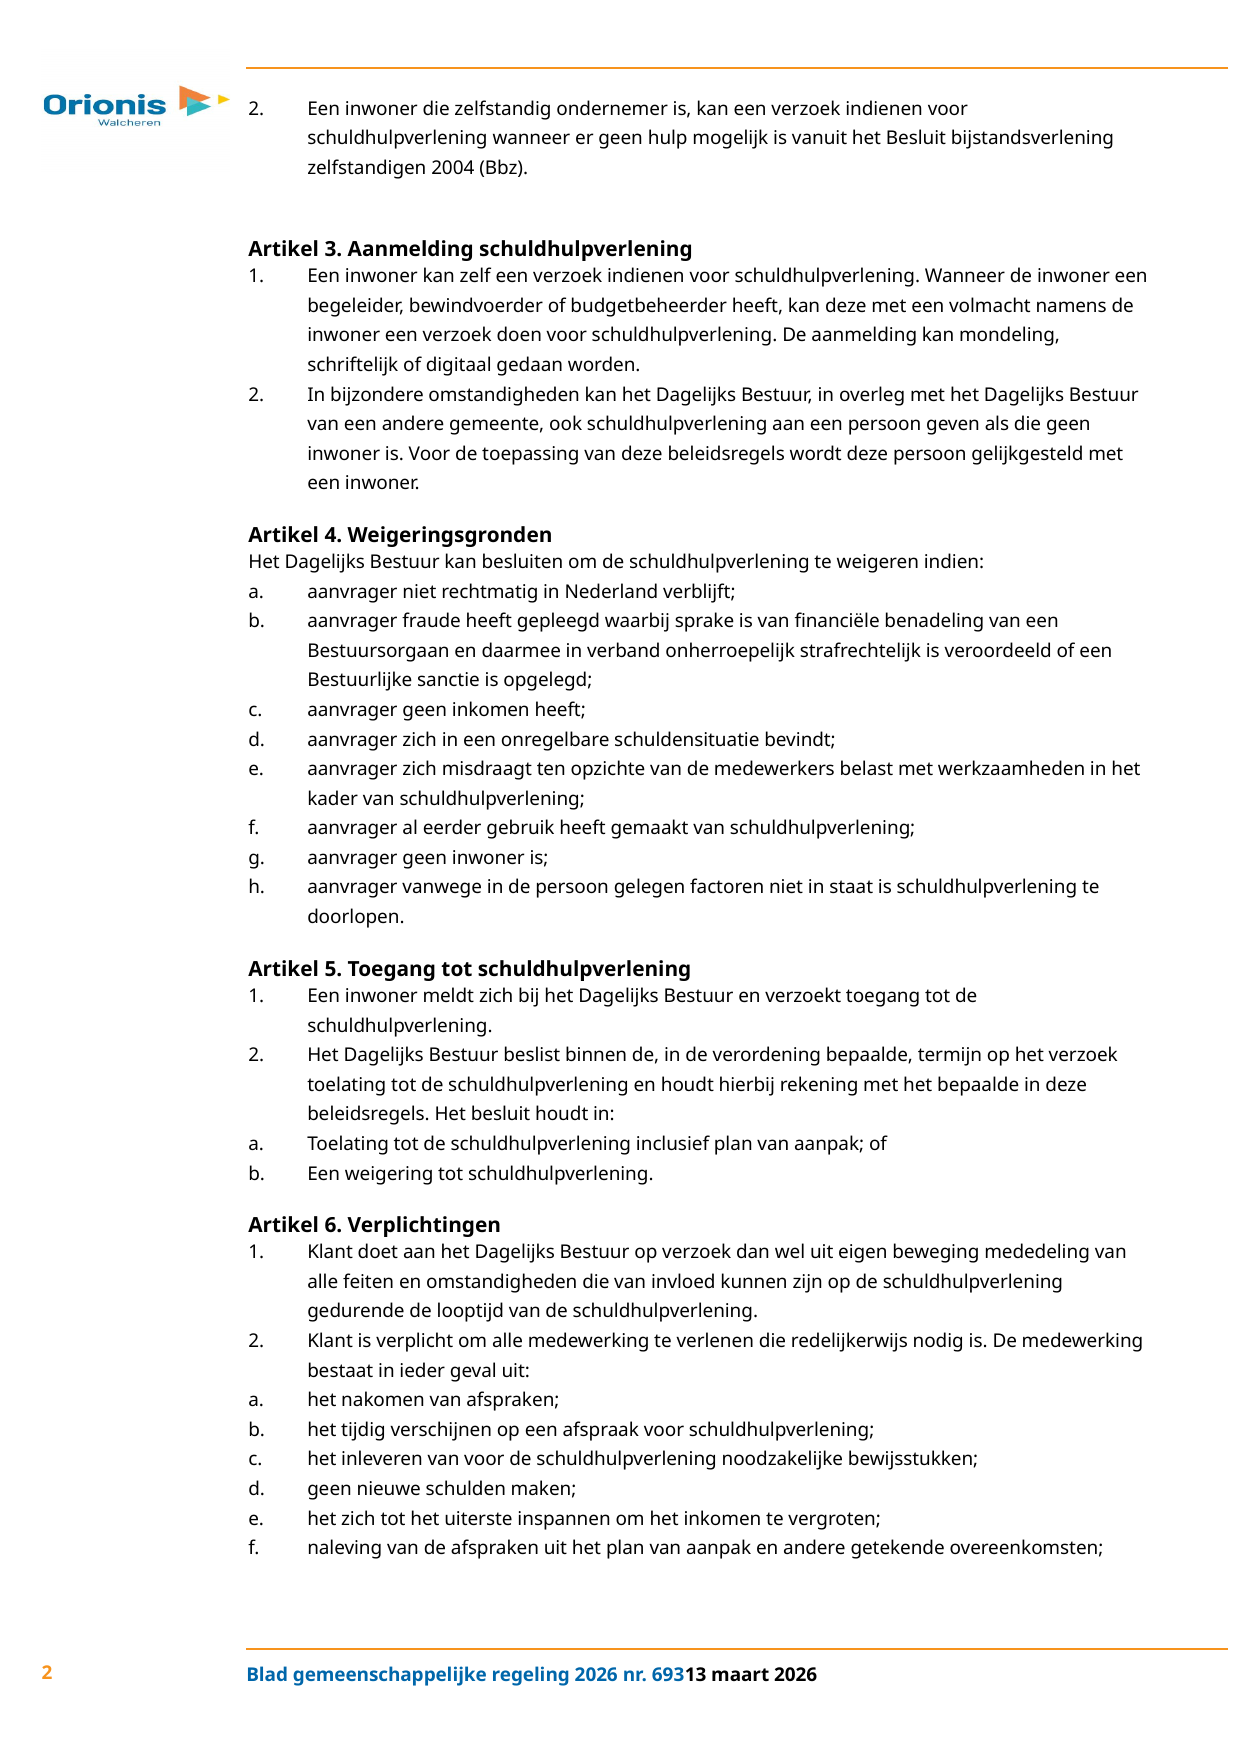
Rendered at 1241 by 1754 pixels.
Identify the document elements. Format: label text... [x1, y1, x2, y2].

list het nakomen van afspraken; [248, 1386, 1152, 1412]
text Het Dagelijks Bestuur kan besluiten om de schuldhulpverlening te weigeren indien: [248, 548, 1152, 574]
list geen nieuwe schulden maken; [248, 1475, 1152, 1501]
list Klant doet aan het Dagelijks Bestuur op verzoek dan wel uit eigen beweging mededeling van alle feiten en omstandigheden die van invloed kunnen zijn op de schuldhulpverlening gedurende de looptijd van de schuldhulpverlening. [248, 1238, 1152, 1323]
list het tijdig verschijnen op een afspraak voor schuldhulpverlening; [248, 1416, 1152, 1442]
list het inleveren van voor de schuldhulpverlening noodzakelijke bewijsstukken; [248, 1446, 1152, 1471]
picture [41, 47, 231, 172]
text Artikel 4. Weigeringsgronden [248, 520, 1152, 548]
list Het Dagelijks Bestuur beslist binnen de, in de verordening bepaalde, termijn op het verzoek toelating tot de schuldhulpverlening en houdt hierbij rekening met het bepaalde in deze beleidsregels. Het besluit houdt in: [248, 1041, 1152, 1126]
list aanvrager geen inkomen heeft; [248, 696, 1152, 722]
list aanvrager fraude heeft gepleegd waarbij sprake is van financiële benadeling van een Bestuursorgaan en daarmee in verband onherroepelijk strafrechtelijk is veroordeeld of een Bestuurlijke sanctie is opgelegd; [248, 607, 1152, 692]
list aanvrager geen inwoner is; [248, 844, 1152, 870]
list aanvrager niet rechtmatig in Nederland verblijft; [248, 578, 1152, 604]
list aanvrager zich misdraagt ten opzichte van de medewerkers belast met werkzaamheden in het kader van schuldhulpverlening; [248, 755, 1152, 811]
list naleving van de afspraken uit het plan van aanpak en andere getekende overeenkomsten; [248, 1534, 1152, 1560]
list In bijzondere omstandigheden kan het Dagelijks Bestuur, in overleg met het Dagelijks Bestuur van een andere gemeente, ook schuldhulpverlening aan een persoon geven als die geen inwoner is. Voor de toepassing van deze beleidsregels wordt deze persoon gelijkgesteld met een inwoner. [248, 381, 1152, 495]
list Een inwoner die zelfstandig ondernemer is, kan een verzoek indienen voor schuldhulpverlening wanneer er geen hulp mogelijk is vanuit het Besluit bijstandsverlening zelfstandigen 2004 (Bbz). [248, 95, 1152, 180]
list Een weigering tot schuldhulpverlening. [248, 1160, 1152, 1185]
list Klant is verplicht om alle medewerking te verlenen die redelijkerwijs nodig is. De medewerking bestaat in ieder geval uit: [248, 1327, 1152, 1383]
list aanvrager zich in een onregelbare schuldensituatie bevindt; [248, 726, 1152, 752]
list Toelating tot de schuldhulpverlening inclusief plan van aanpak; of [248, 1130, 1152, 1156]
list Een inwoner kan zelf een verzoek indienen voor schuldhulpverlening. Wanneer de inwoner een begeleider, bewindvoerder of budgetbeheerder heeft, kan deze met een volmacht namens de inwoner een verzoek doen voor schuldhulpverlening. De aanmelding kan mondeling, schriftelijk of digitaal gedaan worden. [248, 262, 1152, 377]
text Artikel 3. Aanmelding schuldhulpverlening [248, 234, 1152, 262]
list aanvrager vanwege in de persoon gelegen factoren niet in staat is schuldhulpverlening te doorlopen. [248, 874, 1152, 929]
list het zich tot het uiterste inspannen om het inkomen te vergroten; [248, 1505, 1152, 1531]
text Artikel 6. Verplichtingen [248, 1210, 1152, 1238]
list aanvrager al eerder gebruik heeft gemaakt van schuldhulpverlening; [248, 814, 1152, 840]
text Artikel 5. Toegang tot schuldhulpverlening [248, 954, 1152, 982]
list Een inwoner meldt zich bij het Dagelijks Bestuur en verzoekt toegang tot de schuldhulpverlening. [248, 982, 1152, 1037]
